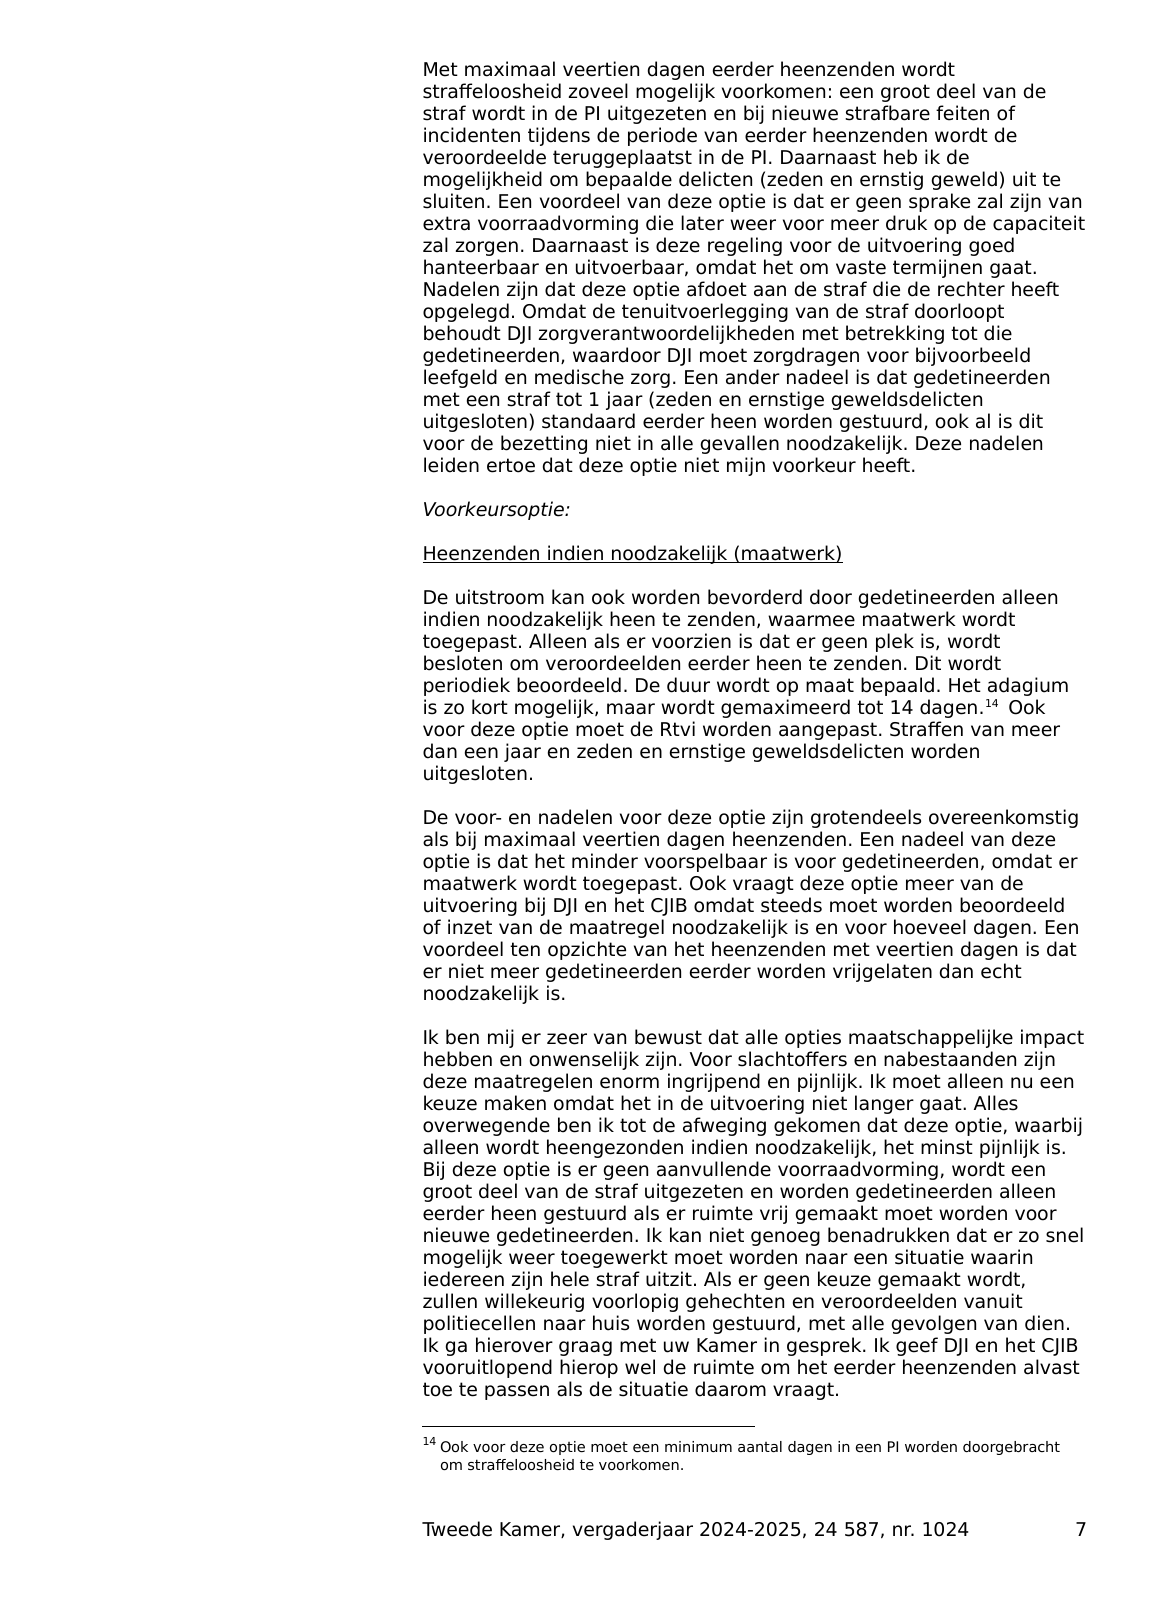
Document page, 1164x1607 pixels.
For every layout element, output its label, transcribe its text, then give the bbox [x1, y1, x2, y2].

subtitle Voorkeursoptie: [422, 499, 1087, 521]
text Ik ben mij er zeer van bewust dat alle opties maatschappelijke impact hebben en onwenselijk zijn. Voor slachtoffers en nabestaanden zijn deze maatregelen enorm ingrijpend en pijnlijk. Ik moet alleen nu een keuze maken omdat het in de uitvoering niet langer gaat. Alles overwegende ben ik tot de afweging gekomen dat deze optie, waarbij alleen wordt heengezonden indien noodzakelijk, het minst pijnlijk is. Bij deze optie is er geen aanvullende voorraadvorming, wordt een groot deel van de straf uitgezeten en worden gedetineerden alleen eerder heen gestuurd als er ruimte vrij gemaakt moet worden voor nieuwe gedetineerden. Ik kan niet genoeg benadrukken dat er zo snel mogelijk weer toegewerkt moet worden naar een situatie waarin iedereen zijn hele straf uitzit. Als er geen keuze gemaakt wordt, zullen willekeurig voorlopig gehechten en veroordeelden vanuit politiecellen naar huis worden gestuurd, met alle gevolgen van dien. Ik ga hierover graag met uw Kamer in gesprek. Ik geef DJI en het CJIB vooruitlopend hierop wel de ruimte om het eerder heenzenden alvast toe te passen als de situatie daarom vraagt. [422, 1027, 1087, 1401]
subtitle Heenzenden indien noodzakelijk (maatwerk) [422, 543, 1087, 565]
text Ook voor deze optie moet een minimum aantal dagen in een PI worden doorgebracht om straffeloosheid te voorkomen. [422, 1435, 1087, 1474]
text Met maximaal veertien dagen eerder heenzenden wordt straffeloosheid zoveel mogelijk voorkomen: een groot deel van de straf wordt in de PI uitgezeten en bij nieuwe strafbare feiten of incidenten tijdens de periode van eerder heenzenden wordt de veroordeelde teruggeplaatst in de PI. Daarnaast heb ik de mogelijkheid om bepaalde delicten (zeden en ernstig geweld) uit te sluiten. Een voordeel van deze optie is dat er geen sprake zal zijn van extra voorraadvorming die later weer voor meer druk op de capaciteit zal zorgen. Daarnaast is deze regeling voor de uitvoering goed hanteerbaar en uitvoerbaar, omdat het om vaste termijnen gaat. Nadelen zijn dat deze optie afdoet aan de straf die de rechter heeft opgelegd. Omdat de tenuitvoerlegging van de straf doorloopt behoudt DJI zorgverantwoordelijkheden met betrekking tot die gedetineerden, waardoor DJI moet zorgdragen voor bijvoorbeeld leefgeld en medische zorg. Een ander nadeel is dat gedetineerden met een straf tot 1 jaar (zeden en ernstige geweldsdelicten uitgesloten) standaard eerder heen worden gestuurd, ook al is dit voor de bezetting niet in alle gevallen noodzakelijk. Deze nadelen leiden ertoe dat deze optie niet mijn voorkeur heeft. [422, 59, 1087, 477]
text De uitstroom kan ook worden bevorderd door gedetineerden alleen indien noodzakelijk heen te zenden, waarmee maatwerk wordt toegepast. Alleen als er voorzien is dat er geen plek is, wordt besloten om veroordeelden eerder heen te zenden. Dit wordt periodiek beoordeeld. De duur wordt op maat bepaald. Het adagium is zo kort mogelijk, maar wordt gemaximeerd tot 14 dagen. Ook voor deze optie moet de Rtvi worden aangepast. Straffen van meer dan een jaar en zeden en ernstige geweldsdelicten worden uitgesloten. [422, 587, 1087, 785]
text De voor- en nadelen voor deze optie zijn grotendeels overeenkomstig als bij maximaal veertien dagen heenzenden. Een nadeel van deze optie is dat het minder voorspelbaar is voor gedetineerden, omdat er maatwerk wordt toegepast. Ook vraagt deze optie meer van de uitvoering bij DJI en het CJIB omdat steeds moet worden beoordeeld of inzet van de maatregel noodzakelijk is en voor hoeveel dagen. Een voordeel ten opzichte van het heenzenden met veertien dagen is dat er niet meer gedetineerden eerder worden vrijgelaten dan echt noodzakelijk is. [422, 807, 1087, 1005]
